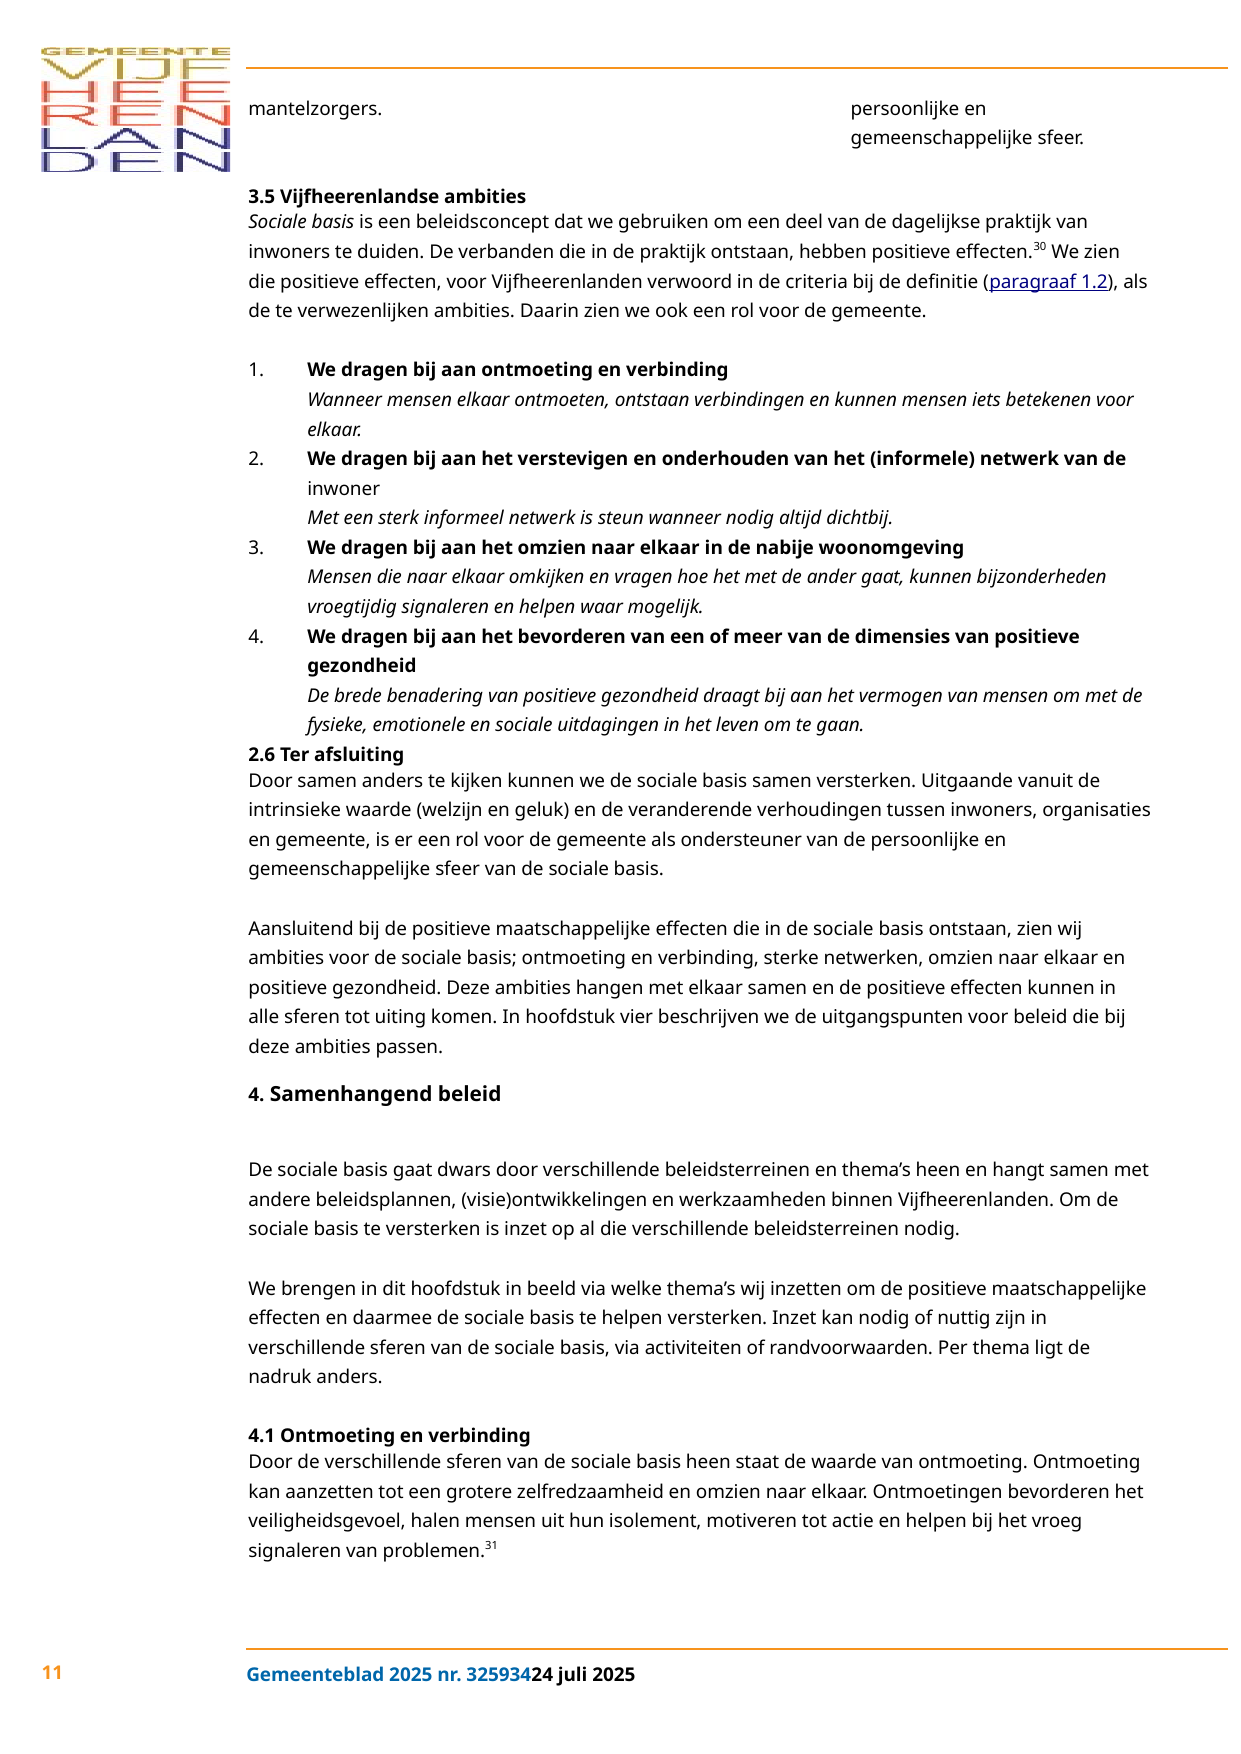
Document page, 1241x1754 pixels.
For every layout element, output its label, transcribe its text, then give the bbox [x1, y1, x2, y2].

list We dragen bij aan ontmoeting en verbinding [248, 357, 1152, 382]
text 4.1 Ontmoeting en verbinding [248, 1423, 1152, 1448]
list Mensen die naar elkaar omkijken en vragen hoe het met de ander gaat, kunnen bijzonderheden vroegtijdig signaleren en helpen waar mogelijk. [248, 564, 1152, 619]
list Met een sterk informeel netwerk is steun wanneer nodig altijd dichtbij. [248, 504, 1152, 530]
text 2.6 Ter afsluiting [248, 741, 1152, 767]
text 3.5 Vijfheerenlandse ambities [248, 183, 1152, 209]
text Door de verschillende sferen van de sociale basis heen staat de waarde van ontmoeting. Ontmoeting kan aanzetten tot een grotere zelfredzaamheid en omzien naar elkaar. Ontmoetingen bevorderen het veiligheidsgevoel, halen mensen uit hun isolement, motiveren tot actie en helpen bij het vroeg signaleren van problemen.31 [248, 1448, 1152, 1563]
text Door samen anders te kijken kunnen we de sociale basis samen versterken. Uitgaande vanuit de intrinsieke waarde (welzijn en geluk) en de veranderende verhoudingen tussen inwoners, organisaties en gemeente, is er een rol voor de gemeente als ondersteuner van de persoonlijke en gemeenschappelijke sfeer van de sociale basis. [248, 767, 1152, 881]
table_cell persoonlijke en gemeenschappelijke sfeer. [850, 95, 1152, 150]
list We dragen bij aan het omzien naar elkaar in de nabije woonomgeving [248, 534, 1152, 560]
list We dragen bij aan het verstevigen en onderhouden van het (informele) netwerk van de inwoner [248, 445, 1152, 501]
table_cell [549, 95, 850, 150]
picture [41, 47, 231, 172]
list De brede benadering van positieve gezondheid draagt bij aan het vermogen van mensen om met de fysieke, emotionele en sociale uitdagingen in het leven om te gaan. [248, 682, 1152, 737]
table_cell mantelzorgers. [248, 95, 549, 150]
text We brengen in dit hoofdstuk in beeld via welke thema’s wij inzetten om de positieve maatschappelijke effecten en daarmee de sociale basis te helpen versterken. Inzet kan nodig of nuttig zijn in verschillende sferen van de sociale basis, via activiteiten of randvoorwaarden. Per thema ligt de nadruk anders. [248, 1275, 1152, 1389]
text Sociale basis is een beleidsconcept dat we gebruiken om een deel van de dagelijkse praktijk van inwoners te duiden. De verbanden die in de praktijk ontstaan, hebben positieve effecten.30 We zien die positieve effecten, voor Vijfheerenlanden verwoord in de criteria bij de definitie (paragraaf 1.2), als de te verwezenlijken ambities. Daarin zien we ook een rol voor de gemeente. [248, 209, 1152, 323]
list We dragen bij aan het bevorderen van een of meer van de dimensies van positieve gezondheid [248, 623, 1152, 678]
text 4. Samenhangend beleid [248, 1079, 1152, 1107]
text Aansluitend bij de positieve maatschappelijke effecten die in de sociale basis ontstaan, zien wij ambities voor de sociale basis; ontmoeting en verbinding, sterke netwerken, omzien naar elkaar en positieve gezondheid. Deze ambities hangen met elkaar samen en de positieve effecten kunnen in alle sferen tot uiting komen. In hoofdstuk vier beschrijven we de uitgangspunten voor beleid die bij deze ambities passen. [248, 915, 1152, 1059]
text De sociale basis gaat dwars door verschillende beleidsterreinen en thema’s heen en hangt samen met andere beleidsplannen, (visie)ontwikkelingen en werkzaamheden binnen Vijfheerenlanden. Om de sociale basis te versterken is inzet op al die verschillende beleidsterreinen nodig. [248, 1156, 1152, 1241]
list Wanneer mensen elkaar ontmoeten, ontstaan verbindingen en kunnen mensen iets betekenen voor elkaar. [248, 386, 1152, 441]
